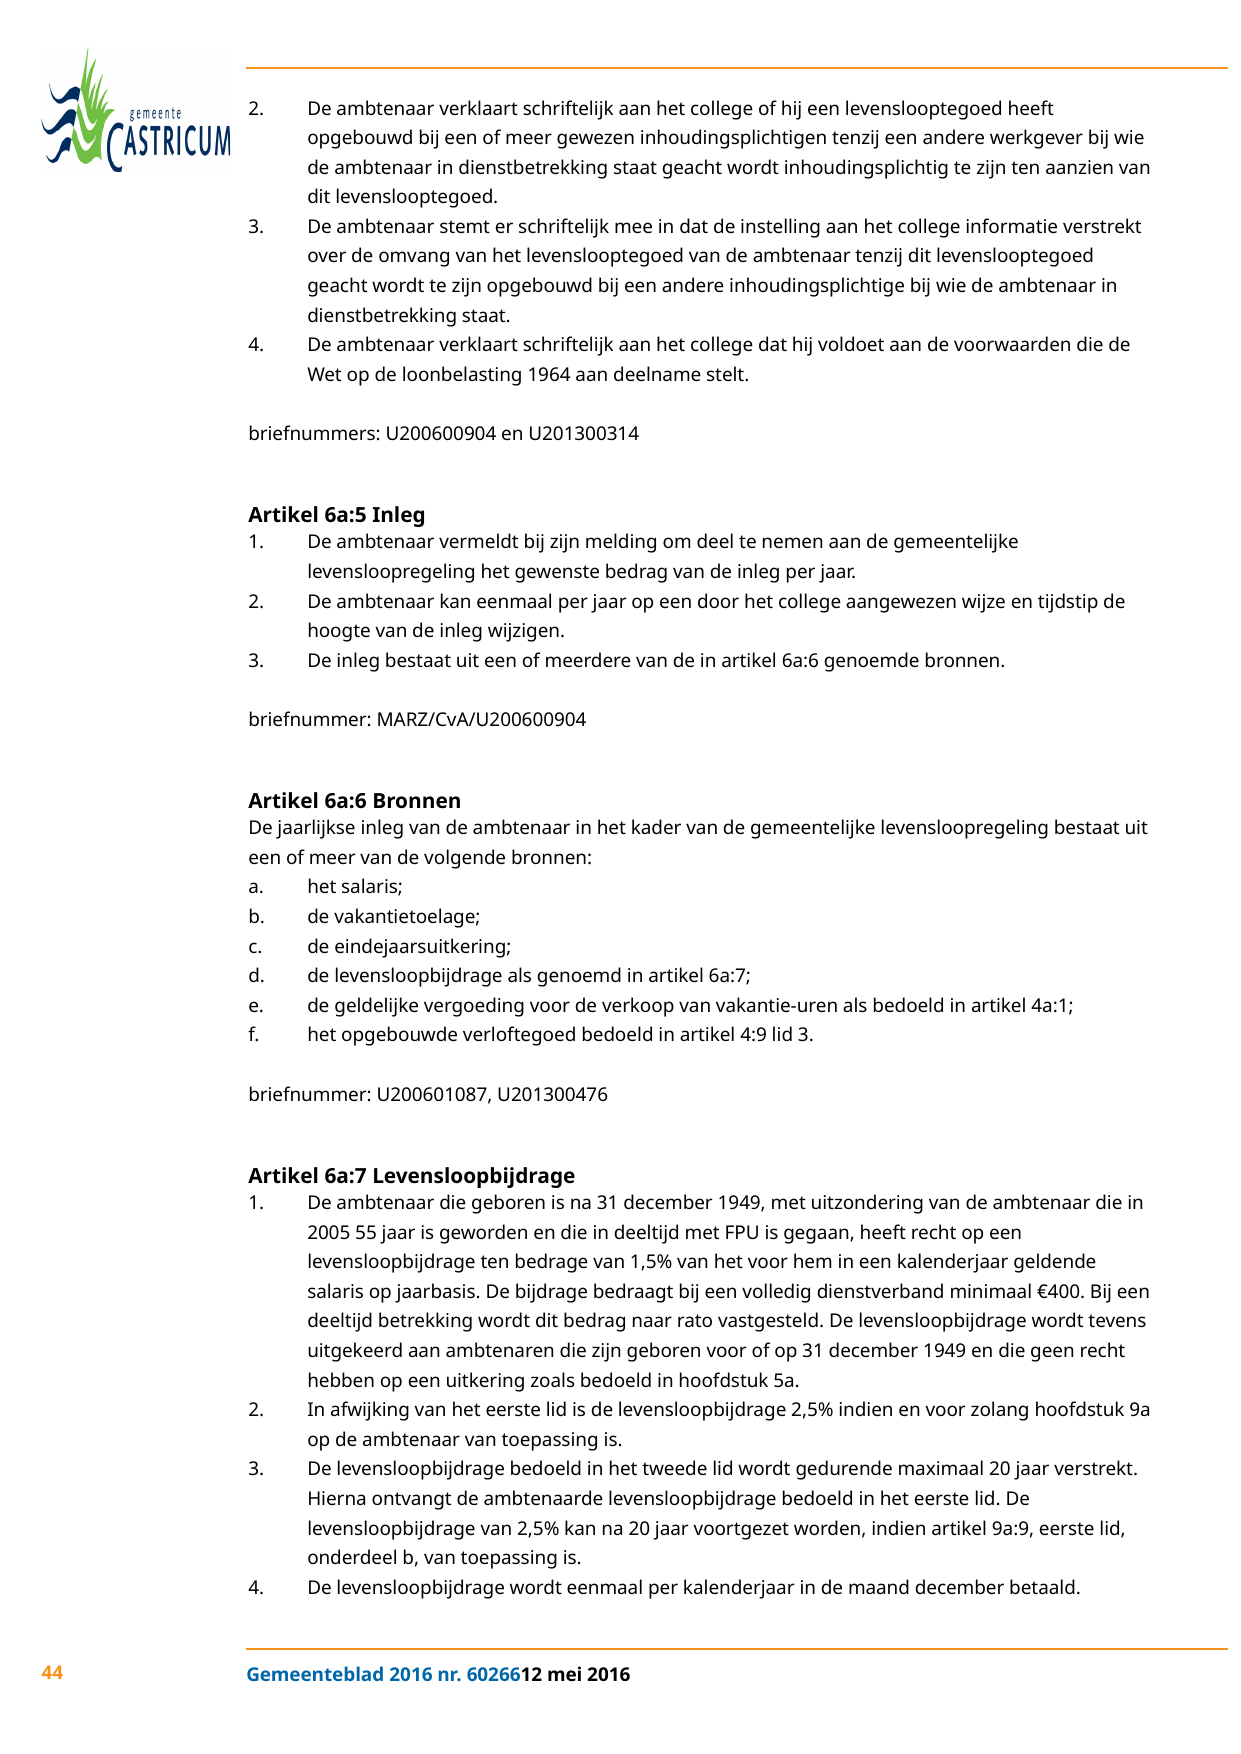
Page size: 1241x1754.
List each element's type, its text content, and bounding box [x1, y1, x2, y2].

list De ambtenaar kan eenmaal per jaar op een door het college aangewezen wijze en tijdstip de hoogte van de inleg wijzigen. [248, 588, 1152, 643]
list De ambtenaar stemt er schriftelijk mee in dat de instelling aan het college informatie verstrekt over de omvang van het levenslooptegoed van de ambtenaar tenzij dit levenslooptegoed geacht wordt te zijn opgebouwd bij een andere inhoudingsplichtige bij wie de ambtenaar in dienstbetrekking staat. [248, 213, 1152, 328]
list het opgebouwde verloftegoed bedoeld in artikel 4:9 lid 3. [248, 1022, 1152, 1047]
list het salaris; [248, 874, 1152, 899]
text Artikel 6a:6 Bronnen [248, 786, 1152, 814]
text Artikel 6a:7 Levensloopbijdrage [248, 1161, 1152, 1189]
list De ambtenaar verklaart schriftelijk aan het college of hij een levenslooptegoed heeft opgebouwd bij een of meer gewezen inhoudingsplichtigen tenzij een andere werkgever bij wie de ambtenaar in dienstbetrekking staat geacht wordt inhoudingsplichtig te zijn ten aanzien van dit levenslooptegoed. [248, 95, 1152, 209]
list De ambtenaar die geboren is na 31 december 1949, met uitzondering van de ambtenaar die in 2005 55 jaar is geworden en die in deeltijd met FPU is gegaan, heeft recht op een levensloopbijdrage ten bedrage van 1,5% van het voor hem in een kalenderjaar geldende salaris op jaarbasis. De bijdrage bedraagt bij een volledig dienstverband minimaal €400. Bij een deeltijd betrekking wordt dit bedrag naar rato vastgesteld. De levensloopbijdrage wordt tevens uitgekeerd aan ambtenaren die zijn geboren voor of op 31 december 1949 en die geen recht hebben op een uitkering zoals bedoeld in hoofdstuk 5a. [248, 1189, 1152, 1392]
picture [41, 47, 231, 172]
text De jaarlijkse inleg van de ambtenaar in het kader van de gemeentelijke levensloopregeling bestaat uit een of meer van de volgende bronnen: [248, 814, 1152, 870]
text briefnummer: U200601087, U201300476 [248, 1081, 1152, 1107]
list de geldelijke vergoeding voor de verkoop van vakantie-uren als bedoeld in artikel 4a:1; [248, 992, 1152, 1018]
list De levensloopbijdrage wordt eenmaal per kalenderjaar in de maand december betaald. [248, 1574, 1152, 1599]
list De levensloopbijdrage bedoeld in het tweede lid wordt gedurende maximaal 20 jaar verstrekt. Hierna ontvangt de ambtenaarde levensloopbijdrage bedoeld in het eerste lid. De levensloopbijdrage van 2,5% kan na 20 jaar voortgezet worden, indien artikel 9a:9, eerste lid, onderdeel b, van toepassing is. [248, 1456, 1152, 1570]
list In afwijking van het eerste lid is de levensloopbijdrage 2,5% indien en voor zolang hoofdstuk 9a op de ambtenaar van toepassing is. [248, 1396, 1152, 1452]
text briefnummers: U200600904 en U201300314 [248, 420, 1152, 446]
text briefnummer: MARZ/CvA/U200600904 [248, 706, 1152, 732]
list De inleg bestaat uit een of meerdere van de in artikel 6a:6 genoemde bronnen. [248, 647, 1152, 673]
list de levensloopbijdrage als genoemd in artikel 6a:7; [248, 962, 1152, 988]
list de vakantietoelage; [248, 903, 1152, 929]
list de eindejaarsuitkering; [248, 933, 1152, 959]
text Artikel 6a:5 Inleg [248, 500, 1152, 529]
list De ambtenaar verklaart schriftelijk aan het college dat hij voldoet aan de voorwaarden die de Wet op de loonbelasting 1964 aan deelname stelt. [248, 331, 1152, 387]
list De ambtenaar vermeldt bij zijn melding om deel te nemen aan de gemeentelijke levensloopregeling het gewenste bedrag van de inleg per jaar. [248, 529, 1152, 584]
